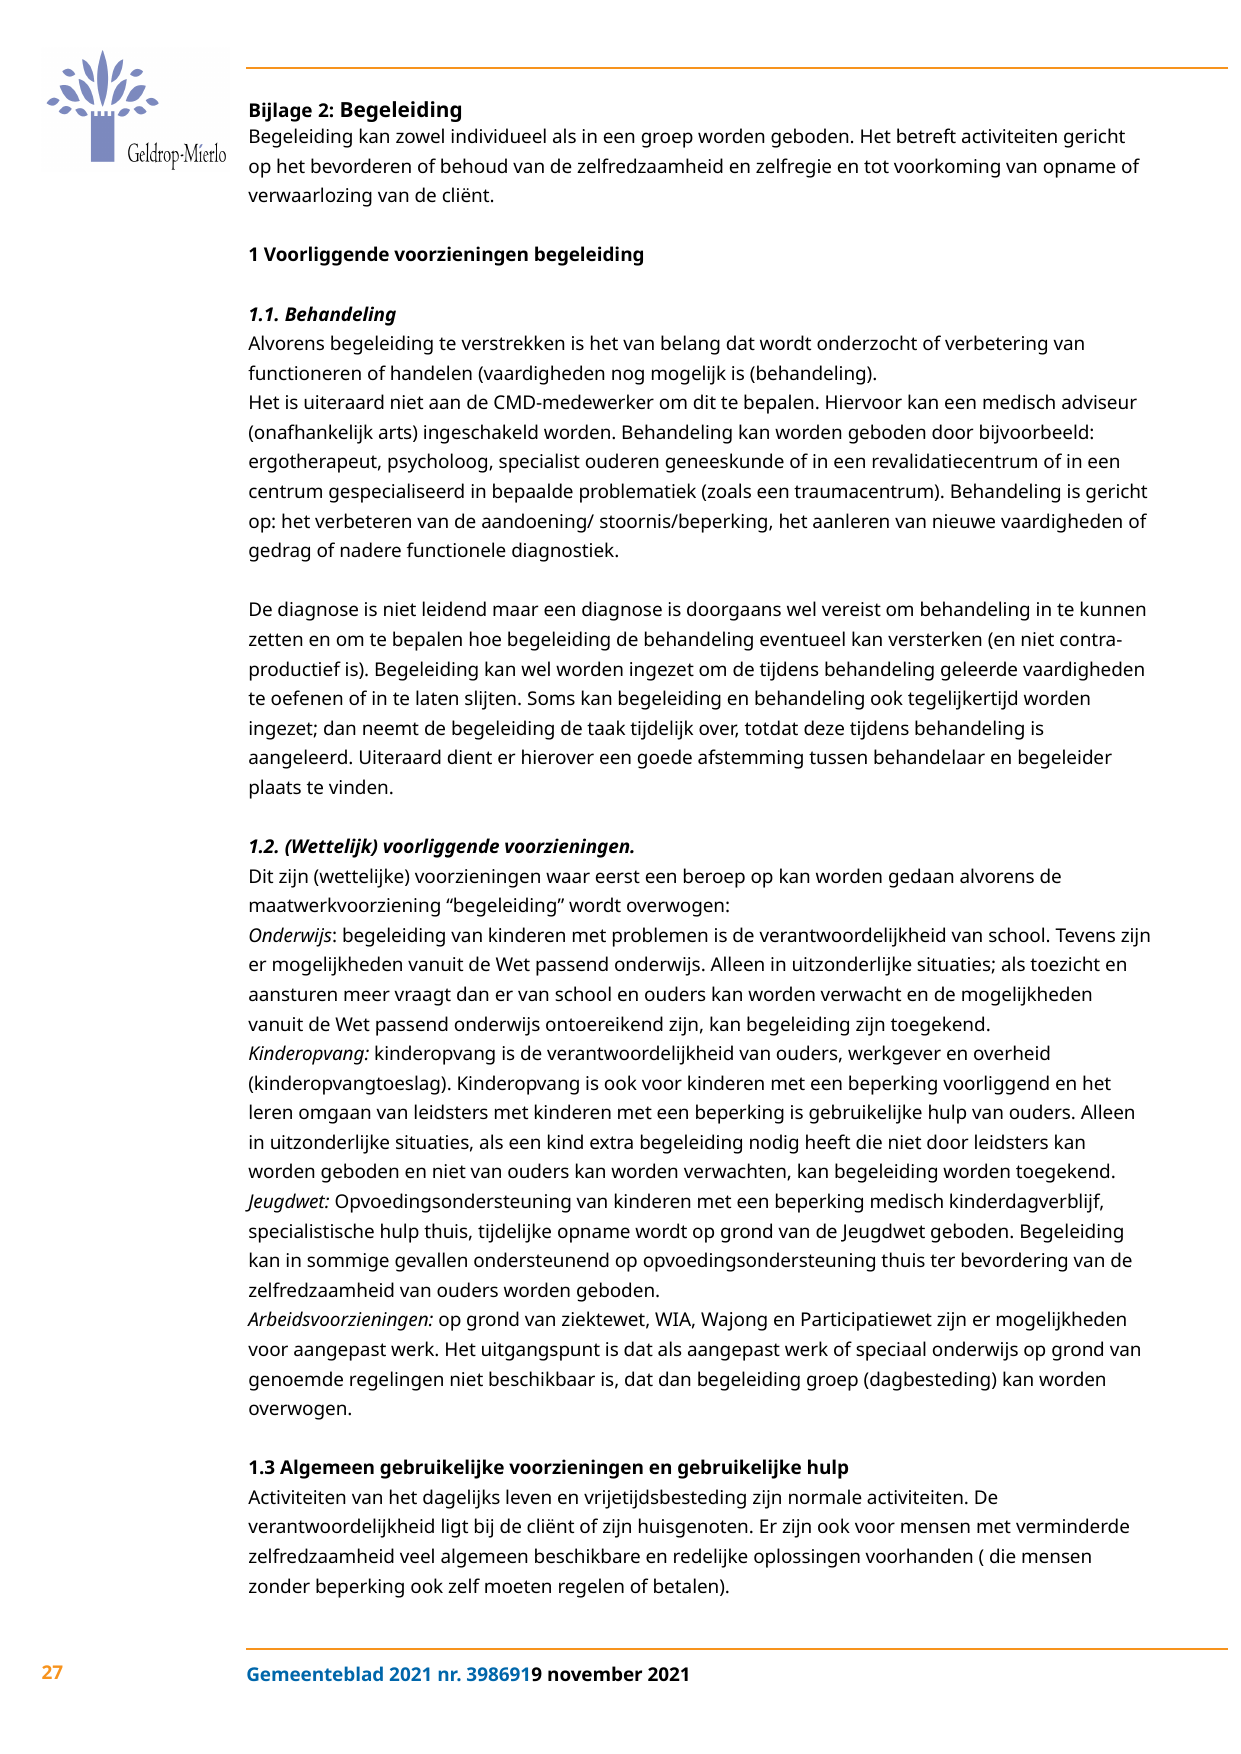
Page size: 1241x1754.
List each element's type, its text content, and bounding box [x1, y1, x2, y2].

picture [41, 47, 231, 172]
text Activiteiten van het dagelijks leven en vrijetijdsbesteding zijn normale activiteiten. De verantwoordelijkheid ligt bij de cliënt of zijn huisgenoten. Er zijn ook voor mensen met verminderde zelfredzaamheid veel algemeen beschikbare en redelijke oplossingen voorhanden ( die mensen zonder beperking ook zelf moeten regelen of betalen). [248, 1484, 1152, 1599]
text Onderwijs: begeleiding van kinderen met problemen is de verantwoordelijkheid van school. Tevens zijn er mogelijkheden vanuit de Wet passend onderwijs. Alleen in uitzonderlijke situaties; als toezicht en aansturen meer vraagt dan er van school en ouders kan worden verwacht en de mogelijkheden vanuit de Wet passend onderwijs ontoereikend zijn, kan begeleiding zijn toegekend. [248, 922, 1152, 1037]
text Dit zijn (wettelijke) voorzieningen waar eerst een beroep op kan worden gedaan alvorens de maatwerkvoorziening “begeleiding” wordt overwogen: [248, 863, 1152, 918]
text Bijlage 2: Begeleiding [248, 95, 1152, 123]
text Het is uiteraard niet aan de CMD-medewerker om dit te bepalen. Hiervoor kan een medisch adviseur (onafhankelijk arts) ingeschakeld worden. Behandeling kan worden geboden door bijvoorbeeld: ergotherapeut, psycholoog, specialist ouderen geneeskunde of in een revalidatiecentrum of in een centrum gespecialiseerd in bepaalde problematiek (zoals een traumacentrum). Behandeling is gericht op: het verbeteren van de aandoening/ stoornis/beperking, het aanleren van nieuwe vaardigheden of gedrag of nadere functionele diagnostiek. [248, 389, 1152, 563]
text Jeugdwet: Opvoedingsondersteuning van kinderen met een beperking medisch kinderdagverblijf, specialistische hulp thuis, tijdelijke opname wordt op grond van de Jeugdwet geboden. Begeleiding kan in sommige gevallen ondersteunend op opvoedingsondersteuning thuis ter bevordering van de zelfredzaamheid van ouders worden geboden. [248, 1188, 1152, 1303]
text 1.1. Behandeling [248, 301, 1152, 327]
text Begeleiding kan zowel individueel als in een groep worden geboden. Het betreft activiteiten gericht op het bevorderen of behoud van de zelfredzaamheid en zelfregie en tot voorkoming van opname of verwaarlozing van de cliënt. [248, 123, 1152, 208]
text 1 Voorliggende voorzieningen begeleiding [248, 242, 1152, 267]
text 1.2. (Wettelijk) voorliggende voorzieningen. [248, 833, 1152, 859]
text 1.3 Algemeen gebruikelijke voorzieningen en gebruikelijke hulp [248, 1454, 1152, 1480]
text De diagnose is niet leidend maar een diagnose is doorgaans wel vereist om behandeling in te kunnen zetten en om te bepalen hoe begeleiding de behandeling eventueel kan versterken (en niet contra- productief is). Begeleiding kan wel worden ingezet om de tijdens behandeling geleerde vaardigheden te oefenen of in te laten slijten. Soms kan begeleiding en behandeling ook tegelijkertijd worden ingezet; dan neemt de begeleiding de taak tijdelijk over, totdat deze tijdens behandeling is aangeleerd. Uiteraard dient er hierover een goede afstemming tussen behandelaar en begeleider plaats te vinden. [248, 597, 1152, 800]
text Alvorens begeleiding te verstrekken is het van belang dat wordt onderzocht of verbetering van functioneren of handelen (vaardigheden nog mogelijk is (behandeling). [248, 330, 1152, 386]
text Kinderopvang: kinderopvang is de verantwoordelijkheid van ouders, werkgever en overheid (kinderopvangtoeslag). Kinderopvang is ook voor kinderen met een beperking voorliggend en het leren omgaan van leidsters met kinderen met een beperking is gebruikelijke hulp van ouders. Alleen in uitzonderlijke situaties, als een kind extra begeleiding nodig heeft die niet door leidsters kan worden geboden en niet van ouders kan worden verwachten, kan begeleiding worden toegekend. [248, 1040, 1152, 1184]
text Arbeidsvoorzieningen: op grond van ziektewet, WIA, Wajong en Participatiewet zijn er mogelijkheden voor aangepast werk. Het uitgangspunt is dat als aangepast werk of speciaal onderwijs op grond van genoemde regelingen niet beschikbaar is, dat dan begeleiding groep (dagbesteding) kan worden overwogen. [248, 1307, 1152, 1421]
